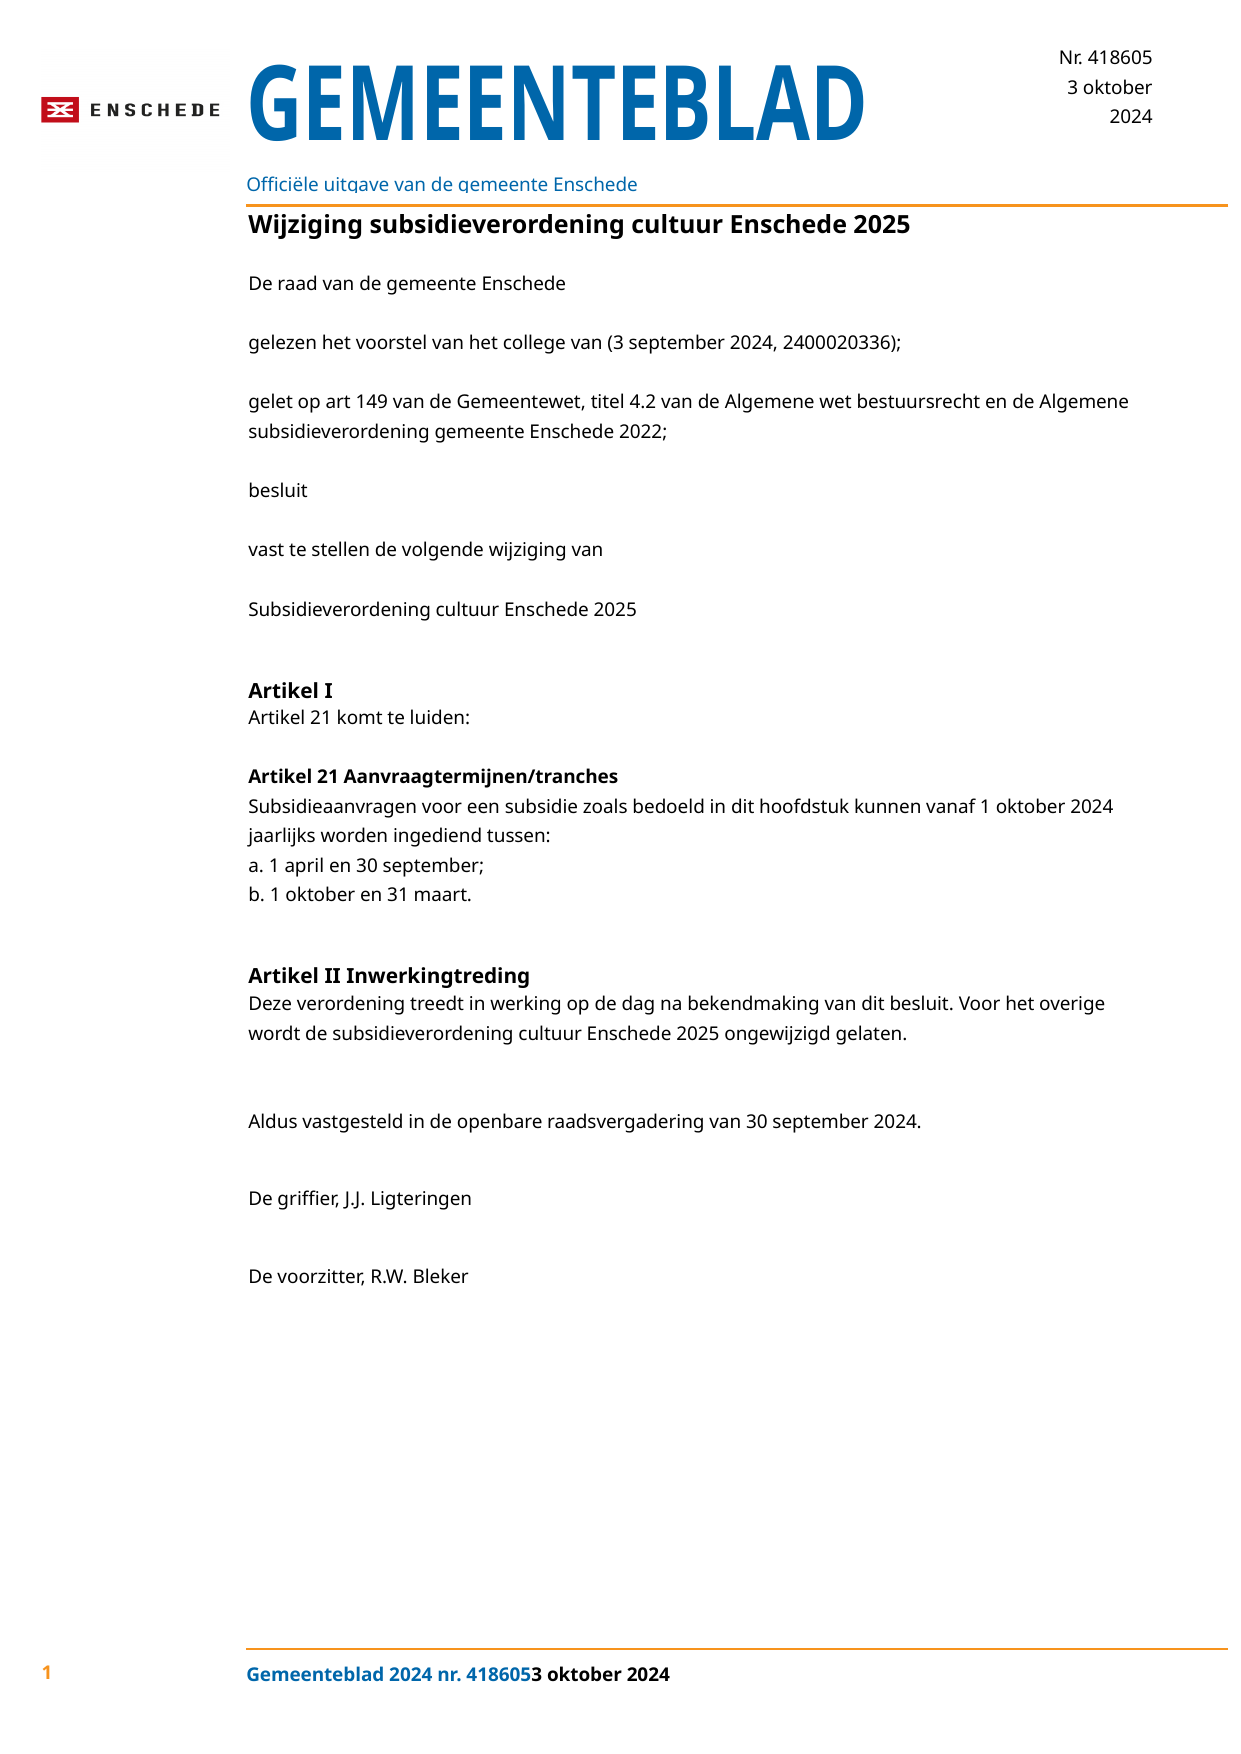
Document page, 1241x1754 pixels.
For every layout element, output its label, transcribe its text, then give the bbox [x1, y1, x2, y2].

text Artikel 21 Aanvraagtermijnen/tranches [248, 763, 1152, 789]
text Aldus vastgesteld in de openbare raadsvergadering van 30 september 2024. [248, 1108, 1152, 1134]
text De voorzitter, R.W. Bleker [248, 1263, 1152, 1288]
text besluit [248, 477, 1152, 503]
text De griffier, J.J. Ligteringen [248, 1186, 1152, 1211]
text Artikel II Inwerkingtreding [248, 962, 1152, 990]
text Wijziging subsidieverordening cultuur Enschede 2025 [248, 207, 1152, 241]
text De raad van de gemeente Enschede [248, 270, 1152, 296]
text Artikel 21 komt te luiden: [248, 704, 1152, 730]
picture [41, 47, 231, 172]
text gelezen het voorstel van het college van (3 september 2024, 2400020336); [248, 329, 1152, 355]
text Subsidieaanvragen voor een subsidie zoals bedoeld in dit hoofdstuk kunnen vanaf 1 oktober 2024 jaarlijks worden ingediend tussen: [248, 793, 1152, 848]
text gelet op art 149 van de Gemeentewet, titel 4.2 van de Algemene wet bestuursrecht en de Algemene subsidieverordening gemeente Enschede 2022; [248, 389, 1152, 444]
text Deze verordening treedt in werking op de dag na bekendmaking van dit besluit. Voor het overige wordt de subsidieverordening cultuur Enschede 2025 ongewijzigd gelaten. [248, 990, 1152, 1045]
text Subsidieverordening cultuur Enschede 2025 [248, 596, 1152, 621]
text vast te stellen de volgende wijziging van [248, 537, 1152, 562]
text a. 1 april en 30 september; [248, 852, 1152, 878]
text Artikel I [248, 676, 1152, 704]
text b. 1 oktober en 31 maart. [248, 882, 1152, 907]
